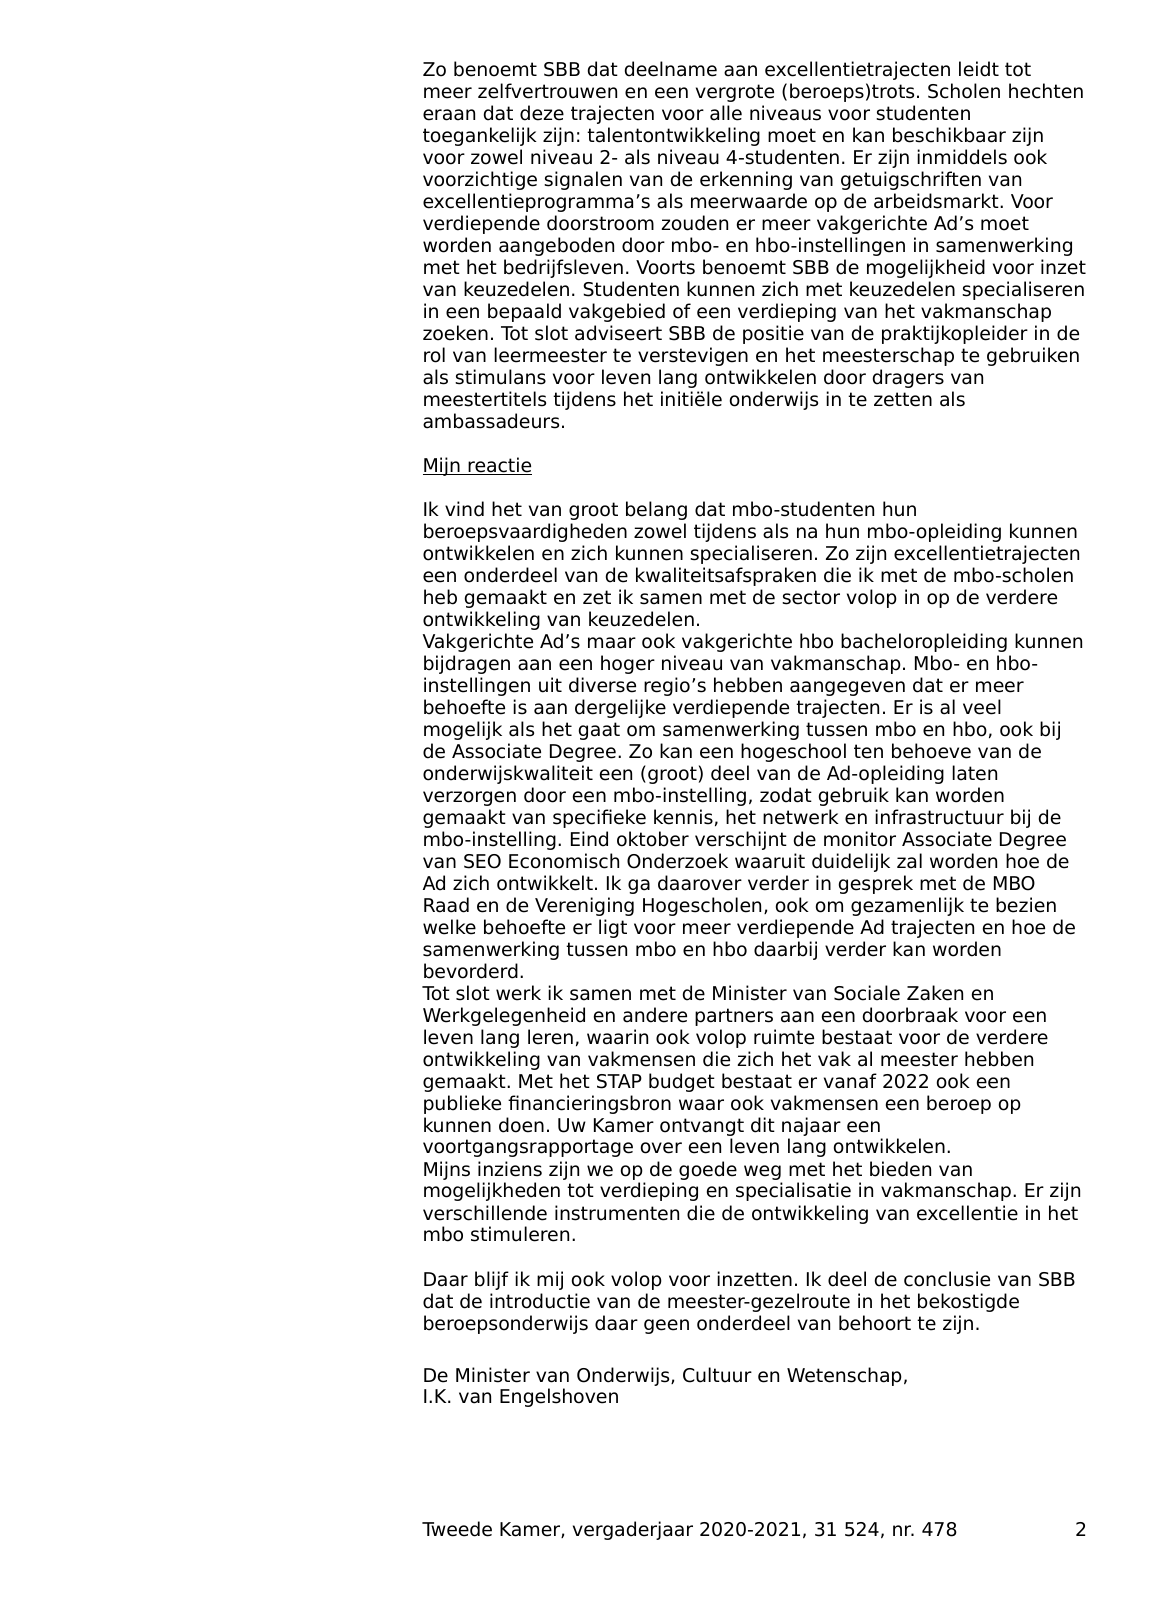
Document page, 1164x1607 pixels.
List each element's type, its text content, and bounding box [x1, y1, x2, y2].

text Mijns inziens zijn we op de goede weg met het bieden van mogelijkheden tot verdieping en specialisatie in vakmanschap. Er zijn verschillende instrumenten die de ontwikkeling van excellentie in het mbo stimuleren. [422, 1158, 1087, 1246]
subtitle Mijn reactie [422, 455, 1087, 477]
text De Minister van Onderwijs, Cultuur en Wetenschap, I.K. van Engelshoven [422, 1364, 1087, 1408]
text Zo benoemt SBB dat deelname aan excellentietrajecten leidt tot meer zelfvertrouwen en een vergrote (beroeps)trots. Scholen hechten eraan dat deze trajecten voor alle niveaus voor studenten toegankelijk zijn: talentontwikkeling moet en kan beschikbaar zijn voor zowel niveau 2- als niveau 4-studenten. Er zijn inmiddels ook voorzichtige signalen van de erkenning van getuigschriften van excellentieprogramma’s als meerwaarde op de arbeidsmarkt. Voor verdiepende doorstroom zouden er meer vakgerichte Ad’s moet worden aangeboden door mbo- en hbo-instellingen in samenwerking met het bedrijfsleven. Voorts benoemt SBB de mogelijkheid voor inzet van keuzedelen. Studenten kunnen zich met keuzedelen specialiseren in een bepaald vakgebied of een verdieping van het vakmanschap zoeken. Tot slot adviseert SBB de positie van de praktijkopleider in de rol van leermeester te verstevigen en het meesterschap te gebruiken als stimulans voor leven lang ontwikkelen door dragers van meestertitels tijdens het initiële onderwijs in te zetten als ambassadeurs. [422, 59, 1087, 433]
text Tot slot werk ik samen met de Minister van Sociale Zaken en Werkgelegenheid en andere partners aan een doorbraak voor een leven lang leren, waarin ook volop ruimte bestaat voor de verdere ontwikkeling van vakmensen die zich het vak al meester hebben gemaakt. Met het STAP budget bestaat er vanaf 2022 ook een publieke financieringsbron waar ook vakmensen een beroep op kunnen doen. Uw Kamer ontvangt dit najaar een voortgangsrapportage over een leven lang ontwikkelen. [422, 983, 1087, 1158]
text Vakgerichte Ad’s maar ook vakgerichte hbo bacheloropleiding kunnen bijdragen aan een hoger niveau van vakmanschap. Mbo- en hbo-instellingen uit diverse regio’s hebben aangegeven dat er meer behoefte is aan dergelijke verdiepende trajecten. Er is al veel mogelijk als het gaat om samenwerking tussen mbo en hbo, ook bij de Associate Degree. Zo kan een hogeschool ten behoeve van de onderwijskwaliteit een (groot) deel van de Ad-opleiding laten verzorgen door een mbo-instelling, zodat gebruik kan worden gemaakt van specifieke kennis, het netwerk en infrastructuur bij de mbo-instelling. Eind oktober verschijnt de monitor Associate Degree van SEO Economisch Onderzoek waaruit duidelijk zal worden hoe de Ad zich ontwikkelt. Ik ga daarover verder in gesprek met de MBO Raad en de Vereniging Hogescholen, ook om gezamenlijk te bezien welke behoefte er ligt voor meer verdiepende Ad trajecten en hoe de samenwerking tussen mbo en hbo daarbij verder kan worden bevorderd. [422, 631, 1087, 983]
text Daar blijf ik mij ook volop voor inzetten. Ik deel de conclusie van SBB dat de introductie van de meester-gezelroute in het bekostigde beroepsonderwijs daar geen onderdeel van behoort te zijn. [422, 1268, 1087, 1334]
text Ik vind het van groot belang dat mbo-studenten hun beroepsvaardigheden zowel tijdens als na hun mbo-opleiding kunnen ontwikkelen en zich kunnen specialiseren. Zo zijn excellentietrajecten een onderdeel van de kwaliteitsafspraken die ik met de mbo-scholen heb gemaakt en zet ik samen met de sector volop in op de verdere ontwikkeling van keuzedelen. [422, 499, 1087, 631]
